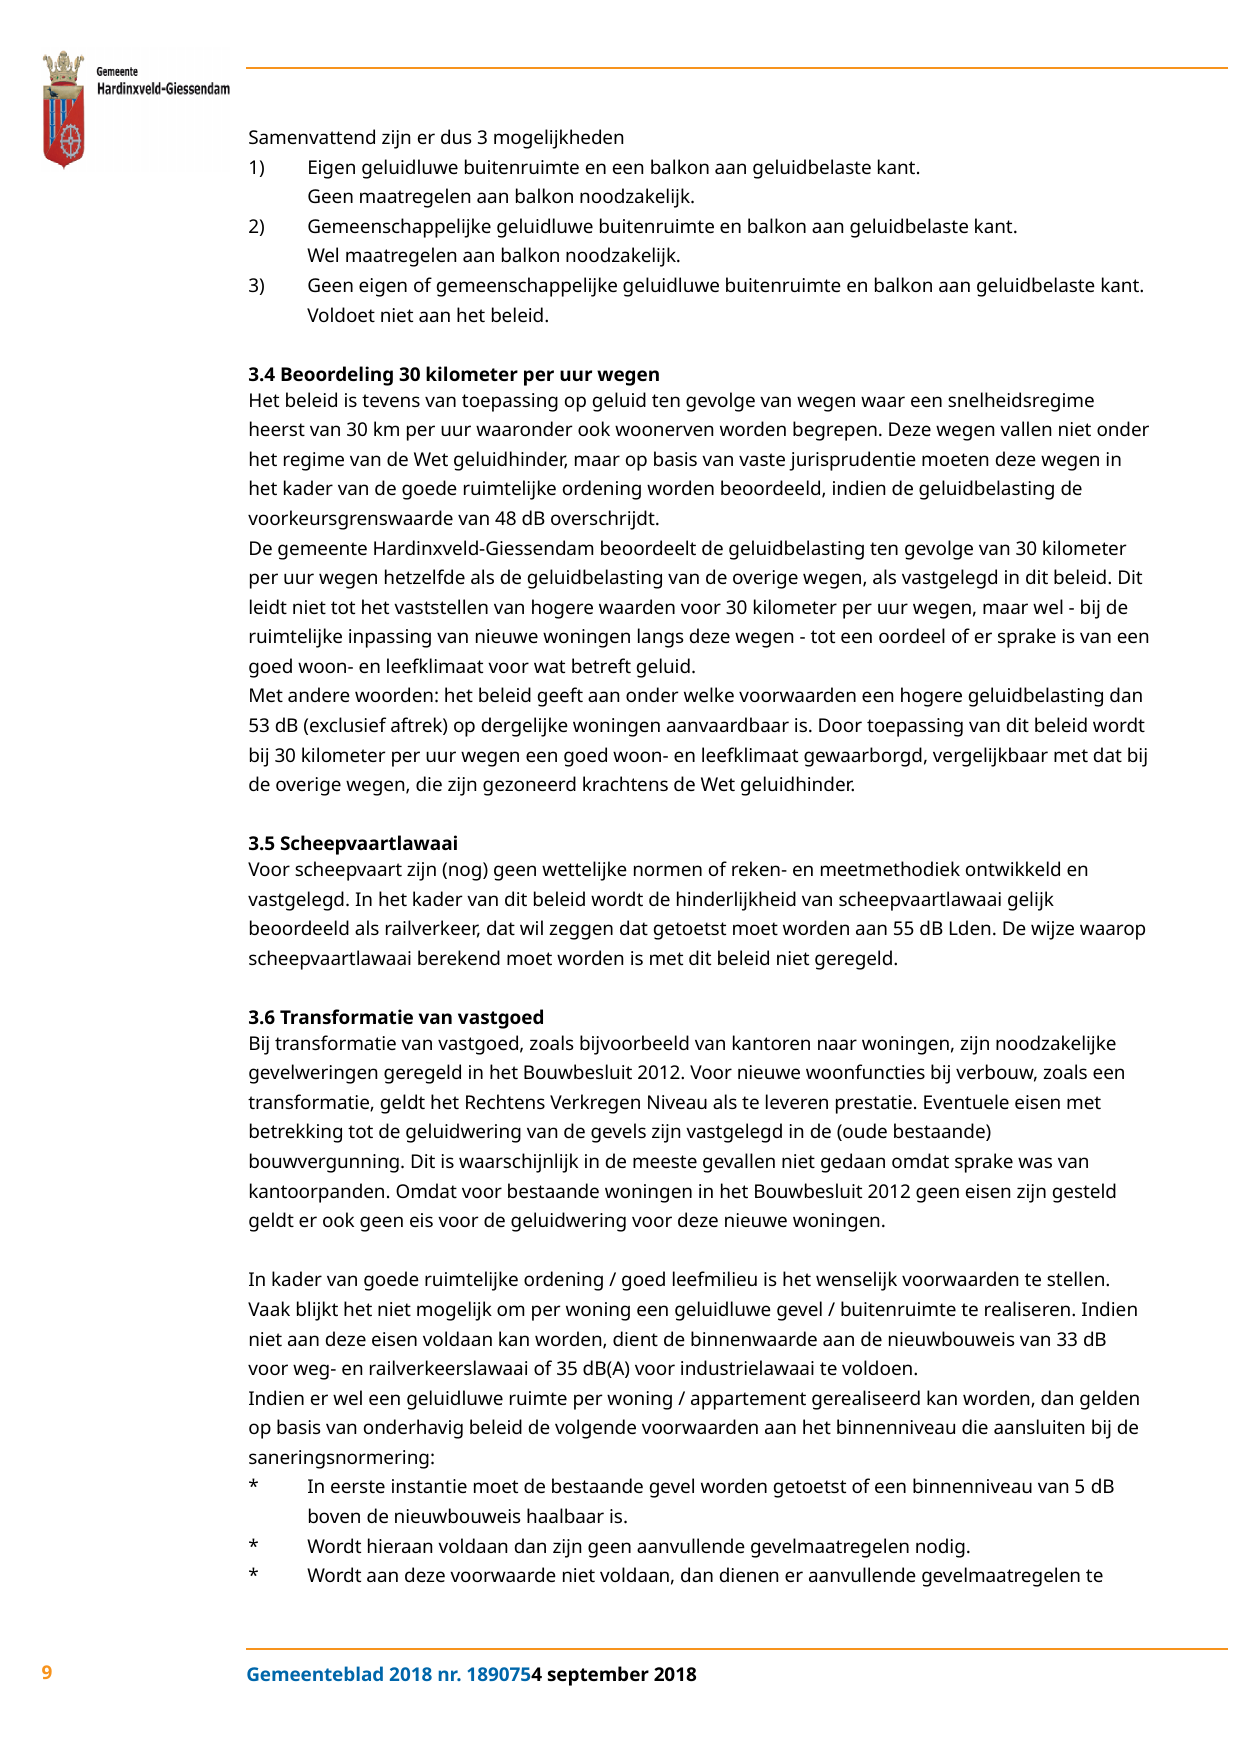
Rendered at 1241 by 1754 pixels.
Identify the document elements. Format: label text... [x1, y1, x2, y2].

list Voldoet niet aan het beleid. [248, 302, 1152, 328]
text Bij transformatie van vastgoed, zoals bijvoorbeeld van kantoren naar woningen, zijn noodzakelijke gevelweringen geregeld in het Bouwbesluit 2012. Voor nieuwe woonfuncties bij verbouw, zoals een transformatie, geldt het Rechtens Verkregen Niveau als te leveren prestatie. Eventuele eisen met betrekking tot de geluidwering van de gevels zijn vastgelegd in de (oude bestaande) bouwvergunning. Dit is waarschijnlijk in de meeste gevallen niet gedaan omdat sprake was van kantoorpanden. Omdat voor bestaande woningen in het Bouwbesluit 2012 geen eisen zijn gesteld geldt er ook geen eis voor de geluidwering voor deze nieuwe woningen. [248, 1030, 1152, 1233]
text 3.5 Scheepvaartlawaai [248, 831, 1152, 856]
list Eigen geluidluwe buitenruimte en een balkon aan geluidbelaste kant. [248, 154, 1152, 180]
text In kader van goede ruimtelijke ordening / goed leefmilieu is het wenselijk voorwaarden te stellen. Vaak blijkt het niet mogelijk om per woning een geluidluwe gevel / buitenruimte te realiseren. Indien niet aan deze eisen voldaan kan worden, dient de binnenwaarde aan de nieuwbouweis van 33 dB voor weg- en railverkeerslawaai of 35 dB(A) voor industrielawaai te voldoen. [248, 1267, 1152, 1381]
text 3.4 Beoordeling 30 kilometer per uur wegen [248, 361, 1152, 387]
list Geen eigen of gemeenschappelijke geluidluwe buitenruimte en balkon aan geluidbelaste kant. [248, 272, 1152, 298]
text Samenvattend zijn er dus 3 mogelijkheden [248, 124, 1152, 150]
list Wordt hieraan voldaan dan zijn geen aanvullende gevelmaatregelen nodig. [248, 1533, 1152, 1558]
list Wordt aan deze voorwaarde niet voldaan, dan dienen er aanvullende gevelmaatregelen te [248, 1562, 1152, 1588]
text Indien er wel een geluidluwe ruimte per woning / appartement gerealiseerd kan worden, dan gelden op basis van onderhavig beleid de volgende voorwaarden aan het binnenniveau die aansluiten bij de saneringsnormering: [248, 1385, 1152, 1470]
list Wel maatregelen aan balkon noodzakelijk. [248, 243, 1152, 268]
list Gemeenschappelijke geluidluwe buitenruimte en balkon aan geluidbelaste kant. [248, 213, 1152, 239]
picture [41, 47, 231, 172]
list Geen maatregelen aan balkon noodzakelijk. [248, 183, 1152, 209]
text 3.6 Transformatie van vastgoed [248, 1004, 1152, 1030]
text Voor scheepvaart zijn (nog) geen wettelijke normen of reken- en meetmethodiek ontwikkeld en vastgelegd. In het kader van dit beleid wordt de hinderlijkheid van scheepvaartlawaai gelijk beoordeeld als railverkeer, dat wil zeggen dat getoetst moet worden aan 55 dB Lden. De wijze waarop scheepvaartlawaai berekend moet worden is met dit beleid niet geregeld. [248, 856, 1152, 971]
text Het beleid is tevens van toepassing op geluid ten gevolge van wegen waar een snelheidsregime heerst van 30 km per uur waaronder ook woonerven worden begrepen. Deze wegen vallen niet onder het regime van de Wet geluidhinder, maar op basis van vaste jurisprudentie moeten deze wegen in het kader van de goede ruimtelijke ordening worden beoordeeld, indien de geluidbelasting de voorkeursgrenswaarde van 48 dB overschrijdt. [248, 387, 1152, 531]
list In eerste instantie moet de bestaande gevel worden getoetst of een binnenniveau van 5 dB boven de nieuwbouweis haalbaar is. [248, 1474, 1152, 1529]
text Met andere woorden: het beleid geeft aan onder welke voorwaarden een hogere geluidbelasting dan 53 dB (exclusief aftrek) op dergelijke woningen aanvaardbaar is. Door toepassing van dit beleid wordt bij 30 kilometer per uur wegen een goed woon- en leefklimaat gewaarborgd, vergelijkbaar met dat bij de overige wegen, die zijn gezoneerd krachtens de Wet geluidhinder. [248, 683, 1152, 797]
text De gemeente Hardinxveld-Giessendam beoordeelt de geluidbelasting ten gevolge van 30 kilometer per uur wegen hetzelfde als de geluidbelasting van de overige wegen, als vastgelegd in dit beleid. Dit leidt niet tot het vaststellen van hogere waarden voor 30 kilometer per uur wegen, maar wel - bij de ruimtelijke inpassing van nieuwe woningen langs deze wegen - tot een oordeel of er sprake is van een goed woon- en leefklimaat voor wat betreft geluid. [248, 535, 1152, 679]
